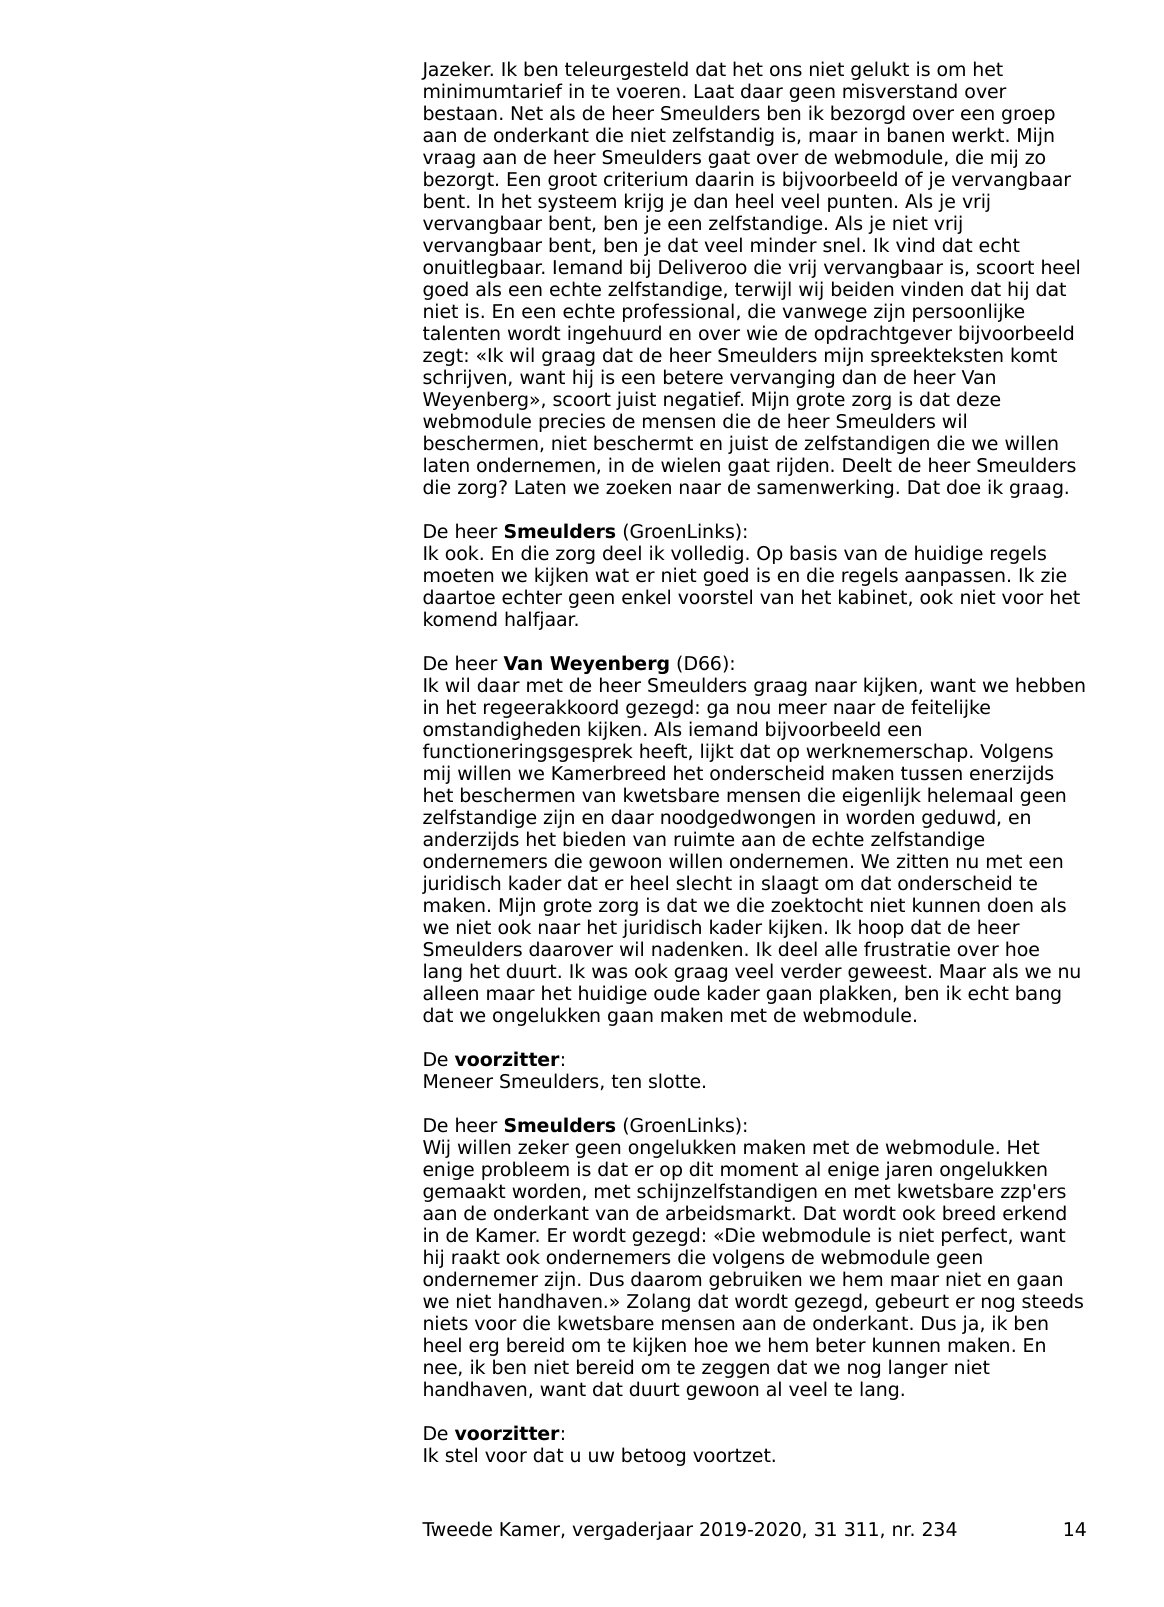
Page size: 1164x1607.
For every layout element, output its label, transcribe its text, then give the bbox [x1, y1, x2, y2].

text De heer Van Weyenberg (D66): [422, 653, 1087, 675]
text Wij willen zeker geen ongelukken maken met de webmodule. Het enige probleem is dat er op dit moment al enige jaren ongelukken gemaakt worden, met schijnzelfstandigen en met kwetsbare zzp'ers aan de onderkant van de arbeidsmarkt. Dat wordt ook breed erkend in de Kamer. Er wordt gezegd: «Die webmodule is niet perfect, want hij raakt ook ondernemers die volgens de webmodule geen ondernemer zijn. Dus daarom gebruiken we hem maar niet en gaan we niet handhaven.» Zolang dat wordt gezegd, gebeurt er nog steeds niets voor die kwetsbare mensen aan de onderkant. Dus ja, ik ben heel erg bereid om te kijken hoe we hem beter kunnen maken. En nee, ik ben niet bereid om te zeggen dat we nog langer niet handhaven, want dat duurt gewoon al veel te lang. [422, 1137, 1087, 1401]
text Ik stel voor dat u uw betoog voortzet. [422, 1445, 1087, 1467]
text De heer Smeulders (GroenLinks): [422, 1115, 1087, 1137]
text De voorzitter: [422, 1049, 1087, 1071]
text Jazeker. Ik ben teleurgesteld dat het ons niet gelukt is om het minimumtarief in te voeren. Laat daar geen misverstand over bestaan. Net als de heer Smeulders ben ik bezorgd over een groep aan de onderkant die niet zelfstandig is, maar in banen werkt. Mijn vraag aan de heer Smeulders gaat over de webmodule, die mij zo bezorgt. Een groot criterium daarin is bijvoorbeeld of je vervangbaar bent. In het systeem krijg je dan heel veel punten. Als je vrij vervangbaar bent, ben je een zelfstandige. Als je niet vrij vervangbaar bent, ben je dat veel minder snel. Ik vind dat echt onuitlegbaar. Iemand bij Deliveroo die vrij vervangbaar is, scoort heel goed als een echte zelfstandige, terwijl wij beiden vinden dat hij dat niet is. En een echte professional, die vanwege zijn persoonlijke talenten wordt ingehuurd en over wie de opdrachtgever bijvoorbeeld zegt: «Ik wil graag dat de heer Smeulders mijn spreekteksten komt schrijven, want hij is een betere vervanging dan de heer Van Weyenberg», scoort juist negatief. Mijn grote zorg is dat deze webmodule precies de mensen die de heer Smeulders wil beschermen, niet beschermt en juist de zelfstandigen die we willen laten ondernemen, in de wielen gaat rijden. Deelt de heer Smeulders die zorg? Laten we zoeken naar de samenwerking. Dat doe ik graag. [422, 59, 1087, 499]
text Ik ook. En die zorg deel ik volledig. Op basis van de huidige regels moeten we kijken wat er niet goed is en die regels aanpassen. Ik zie daartoe echter geen enkel voorstel van het kabinet, ook niet voor het komend halfjaar. [422, 543, 1087, 631]
text De heer Smeulders (GroenLinks): [422, 521, 1087, 543]
text Meneer Smeulders, ten slotte. [422, 1071, 1087, 1093]
text De voorzitter: [422, 1423, 1087, 1445]
text Ik wil daar met de heer Smeulders graag naar kijken, want we hebben in het regeerakkoord gezegd: ga nou meer naar de feitelijke omstandigheden kijken. Als iemand bijvoorbeeld een functioneringsgesprek heeft, lijkt dat op werknemerschap. Volgens mij willen we Kamerbreed het onderscheid maken tussen enerzijds het beschermen van kwetsbare mensen die eigenlijk helemaal geen zelfstandige zijn en daar noodgedwongen in worden geduwd, en anderzijds het bieden van ruimte aan de echte zelfstandige ondernemers die gewoon willen ondernemen. We zitten nu met een juridisch kader dat er heel slecht in slaagt om dat onderscheid te maken. Mijn grote zorg is dat we die zoektocht niet kunnen doen als we niet ook naar het juridisch kader kijken. Ik hoop dat de heer Smeulders daarover wil nadenken. Ik deel alle frustratie over hoe lang het duurt. Ik was ook graag veel verder geweest. Maar als we nu alleen maar het huidige oude kader gaan plakken, ben ik echt bang dat we ongelukken gaan maken met de webmodule. [422, 675, 1087, 1027]
